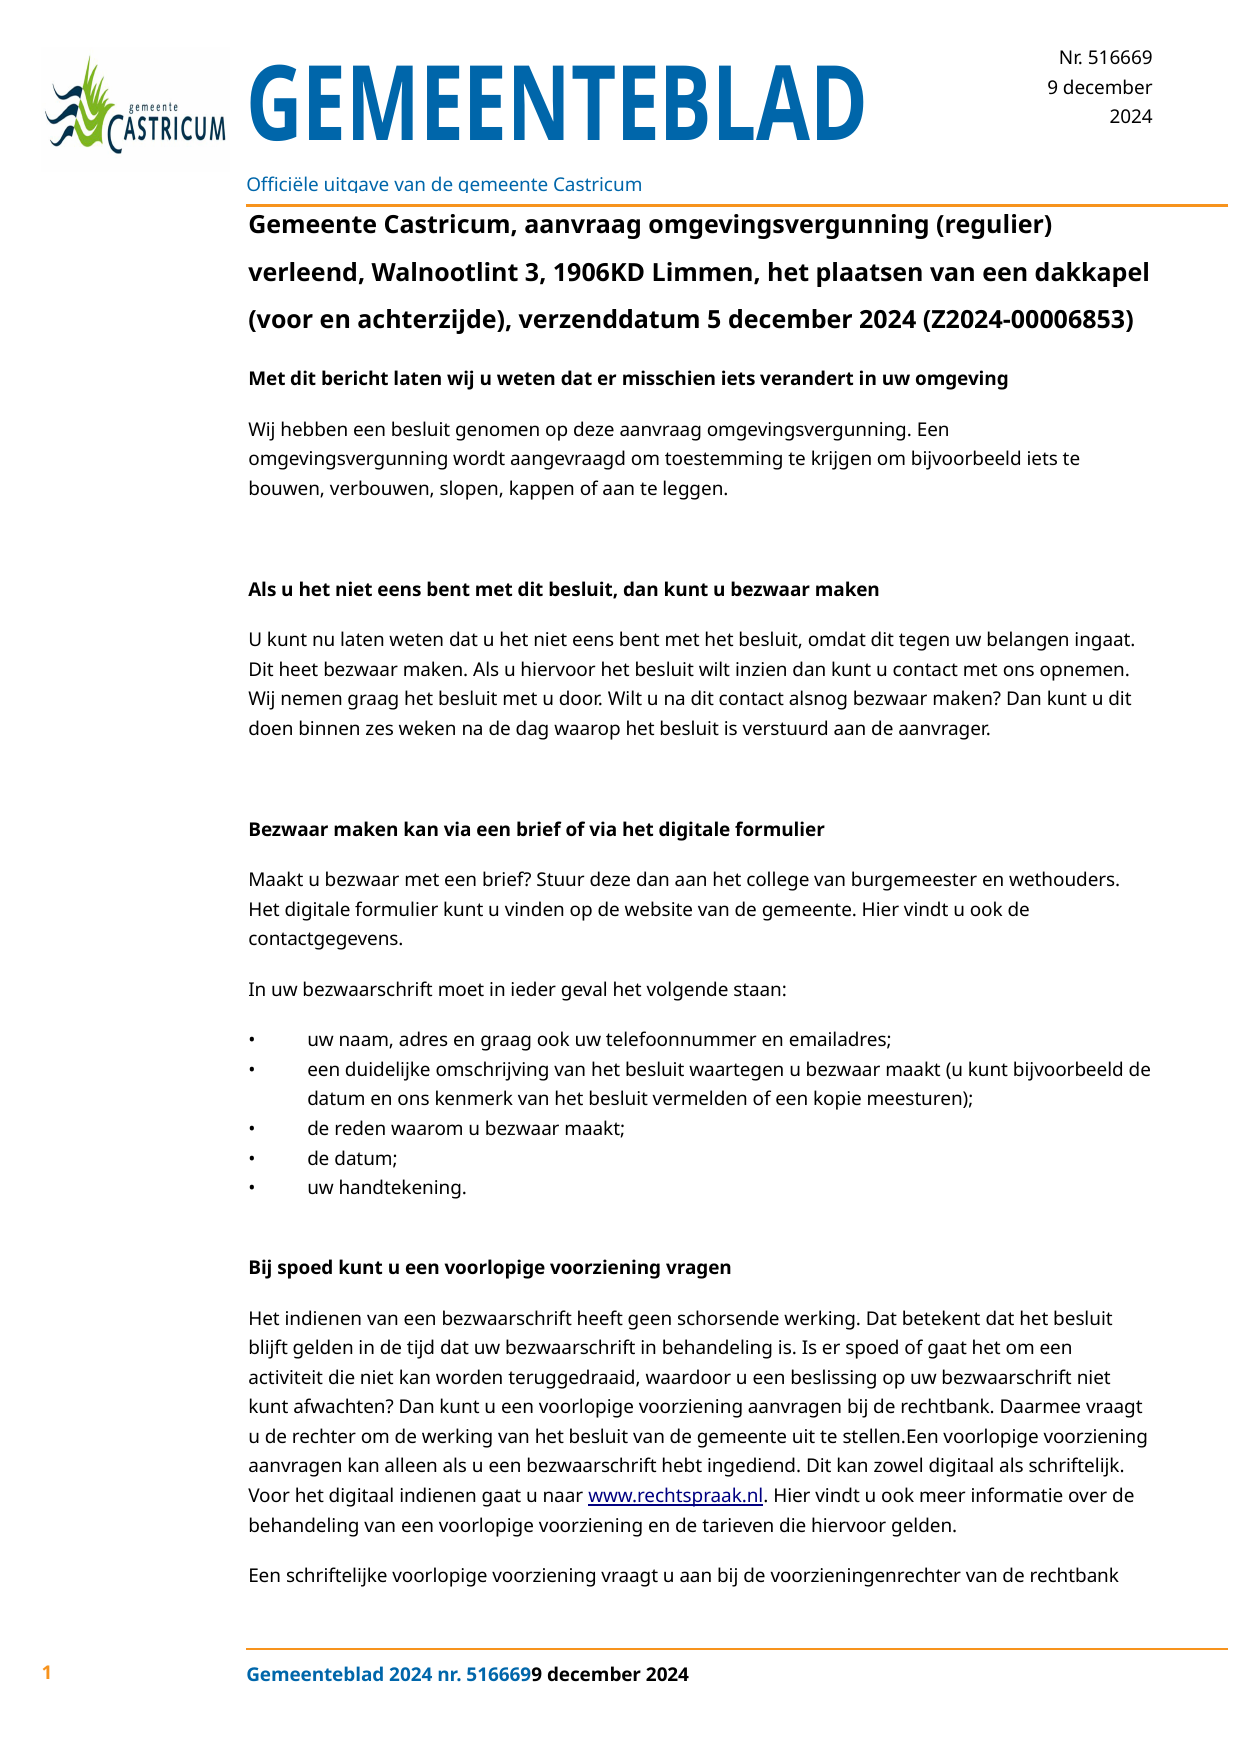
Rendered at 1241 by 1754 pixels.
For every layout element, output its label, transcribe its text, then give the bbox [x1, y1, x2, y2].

picture [41, 47, 231, 172]
text Bij spoed kunt u een voorlopige voorziening vragen [248, 1254, 1152, 1280]
text Als u het niet eens bent met dit besluit, dan kunt u bezwaar maken [248, 576, 1152, 602]
list een duidelijke omschrijving van het besluit waartegen u bezwaar maakt (u kunt bijvoorbeeld de datum en ons kenmerk van het besluit vermelden of een kopie meesturen); [248, 1056, 1152, 1111]
text Een schriftelijke voorlopige voorziening vraagt u aan bij de voorzieningenrechter van de rechtbank [248, 1562, 1152, 1588]
text Wij hebben een besluit genomen op deze aanvraag omgevingsvergunning. Een omgevingsvergunning wordt aangevraagd om toestemming te krijgen om bijvoorbeeld iets te bouwen, verbouwen, slopen, kappen of aan te leggen. [248, 416, 1152, 501]
text Met dit bericht laten wij u weten dat er misschien iets verandert in uw omgeving [248, 366, 1152, 391]
list uw handtekening. [248, 1174, 1152, 1200]
text In uw bezwaarschrift moet in ieder geval het volgende staan: [248, 976, 1152, 1002]
text U kunt nu laten weten dat u het niet eens bent met het besluit, omdat dit tegen uw belangen ingaat. Dit heet bezwaar maken. Als u hiervoor het besluit wilt inzien dan kunt u contact met ons opnemen. Wij nemen graag het besluit met u door. Wilt u na dit contact alsnog bezwaar maken? Dan kunt u dit doen binnen zes weken na de dag waarop het besluit is verstuurd aan de aanvrager. [248, 626, 1152, 741]
text Maakt u bezwaar met een brief? Stuur deze dan aan het college van burgemeester en wethouders. Het digitale formulier kunt u vinden op de website van de gemeente. Hier vindt u ook de contactgegevens. [248, 866, 1152, 951]
list de reden waarom u bezwaar maakt; [248, 1115, 1152, 1141]
list uw naam, adres en graag ook uw telefoonnummer en emailadres; [248, 1026, 1152, 1052]
text Het indienen van een bezwaarschrift heeft geen schorsende werking. Dat betekent dat het besluit blijft gelden in de tijd dat uw bezwaarschrift in behandeling is. Is er spoed of gaat het om een activiteit die niet kan worden teruggedraaid, waardoor u een beslissing op uw bezwaarschrift niet kunt afwachten? Dan kunt u een voorlopige voorziening aanvragen bij de rechtbank. Daarmee vraagt u de rechter om de werking van het besluit van de gemeente uit te stellen.Een voorlopige voorziening aanvragen kan alleen als u een bezwaarschrift hebt ingediend. Dit kan zowel digitaal als schriftelijk. Voor het digitaal indienen gaat u naar www.rechtspraak.nl. Hier vindt u ook meer informatie over de behandeling van een voorlopige voorziening en de tarieven die hiervoor gelden. [248, 1305, 1152, 1537]
list de datum; [248, 1145, 1152, 1170]
text Gemeente Castricum, aanvraag omgevingsvergunning (regulier) verleend, Walnootlint 3, 1906KD Limmen, het plaatsen van een dakkapel (voor en achterzijde), verzenddatum 5 december 2024 (Z2024-00006853) [248, 207, 1152, 336]
text Bezwaar maken kan via een brief of via het digitale formulier [248, 816, 1152, 842]
